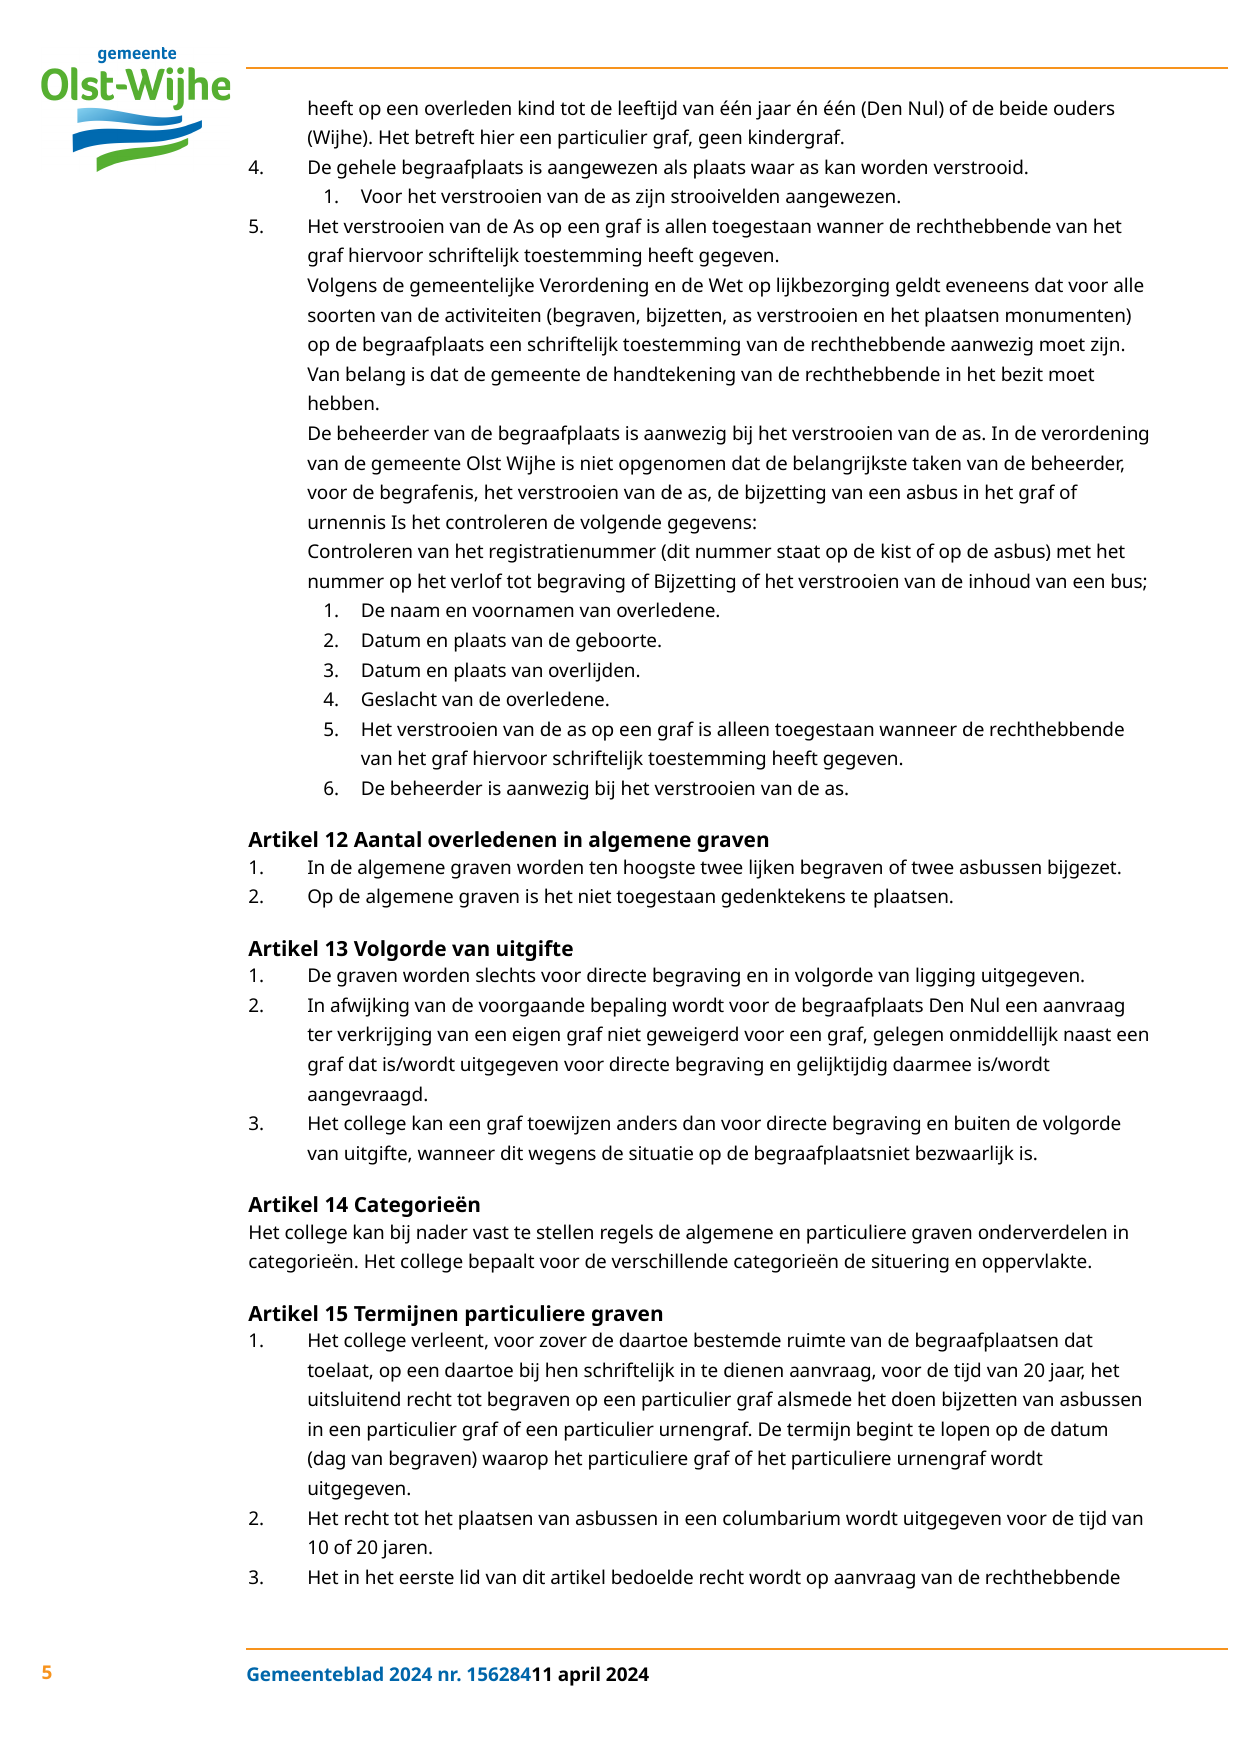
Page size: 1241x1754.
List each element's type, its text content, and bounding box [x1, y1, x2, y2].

list Het college verleent, voor zover de daartoe bestemde ruimte van de begraafplaatsen dat toelaat, op een daartoe bij hen schriftelijk in te dienen aanvraag, voor de tijd van 20 jaar, het uitsluitend recht tot begraven op een particulier graf alsmede het doen bijzetten van asbussen in een particulier graf of een particulier urnengraf. De termijn begint te lopen op de datum (dag van begraven) waarop het particuliere graf of het particuliere urnengraf wordt uitgegeven. [248, 1327, 1152, 1501]
text Het college kan bij nader vast te stellen regels de algemene en particuliere graven onderverdelen in categorieën. Het college bepaalt voor de verschillende categorieën de situering en oppervlakte. [248, 1219, 1152, 1274]
list In de algemene graven worden ten hoogste twee lijken begraven of twee asbussen bijgezet. [248, 854, 1152, 880]
list Het verstrooien van de As op een graf is allen toegestaan wanner de rechthebbende van het graf hiervoor schriftelijk toestemming heeft gegeven. [248, 213, 1152, 268]
list Het in het eerste lid van dit artikel bedoelde recht wordt op aanvraag van de rechthebbende [248, 1564, 1152, 1590]
list Het verstrooien van de as op een graf is alleen toegestaan wanneer de rechthebbende van het graf hiervoor schriftelijk toestemming heeft gegeven. [323, 716, 1152, 771]
list De beheerder van de begraafplaats is aanwezig bij het verstrooien van de as. In de verordening van de gemeente Olst Wijhe is niet opgenomen dat de belangrijkste taken van de beheerder, voor de begrafenis, het verstrooien van de as, de bijzetting van een asbus in het graf of urnennis Is het controleren de volgende gegevens: [248, 420, 1152, 535]
list Datum en plaats van overlijden. [323, 657, 1152, 683]
list Van belang is dat de gemeente de handtekening van de rechthebbende in het bezit moet hebben. [248, 361, 1152, 416]
list Controleren van het registratienummer (dit nummer staat op de kist of op de asbus) met het nummer op het verlof tot begraving of Bijzetting of het verstrooien van de inhoud van een bus; [248, 538, 1152, 594]
list De naam en voornamen van overledene. [323, 598, 1152, 623]
list De graven worden slechts voor directe begraving en in volgorde van ligging uitgegeven. [248, 962, 1152, 988]
list Geslacht van de overledene. [323, 686, 1152, 712]
text Artikel 12 Aantal overledenen in algemene graven [248, 826, 1152, 854]
list In afwijking van de voorgaande bepaling wordt voor de begraafplaats Den Nul een aanvraag ter verkrijging van een eigen graf niet geweigerd voor een graf, gelegen onmiddellijk naast een graf dat is/wordt uitgegeven voor directe begraving en gelijktijdig daarmee is/wordt aangevraagd. [248, 992, 1152, 1107]
list heeft op een overleden kind tot de leeftijd van één jaar én één (Den Nul) of de beide ouders (Wijhe). Het betreft hier een particulier graf, geen kindergraf. [248, 95, 1152, 150]
list Volgens de gemeentelijke Verordening en de Wet op lijkbezorging geldt eveneens dat voor alle soorten van de activiteiten (begraven, bijzetten, as verstrooien en het plaatsen monumenten) op de begraafplaats een schriftelijk toestemming van de rechthebbende aanwezig moet zijn. [248, 272, 1152, 357]
text Artikel 14 Categorieën [248, 1190, 1152, 1219]
list Het college kan een graf toewijzen anders dan voor directe begraving en buiten de volgorde van uitgifte, wanneer dit wegens de situatie op de begraafplaatsniet bezwaarlijk is. [248, 1110, 1152, 1166]
text Artikel 13 Volgorde van uitgifte [248, 934, 1152, 962]
picture [41, 47, 231, 172]
list Voor het verstrooien van de as zijn strooivelden aangewezen. [323, 183, 1152, 209]
text Artikel 15 Termijnen particuliere graven [248, 1299, 1152, 1327]
list Het recht tot het plaatsen van asbussen in een columbarium wordt uitgegeven voor de tijd van 10 of 20 jaren. [248, 1505, 1152, 1560]
list Op de algemene graven is het niet toegestaan gedenktekens te plaatsen. [248, 884, 1152, 909]
list De gehele begraafplaats is aangewezen als plaats waar as kan worden verstrooid. [248, 154, 1152, 180]
list De beheerder is aanwezig bij het verstrooien van de as. [323, 775, 1152, 801]
list Datum en plaats van de geboorte. [323, 627, 1152, 653]
